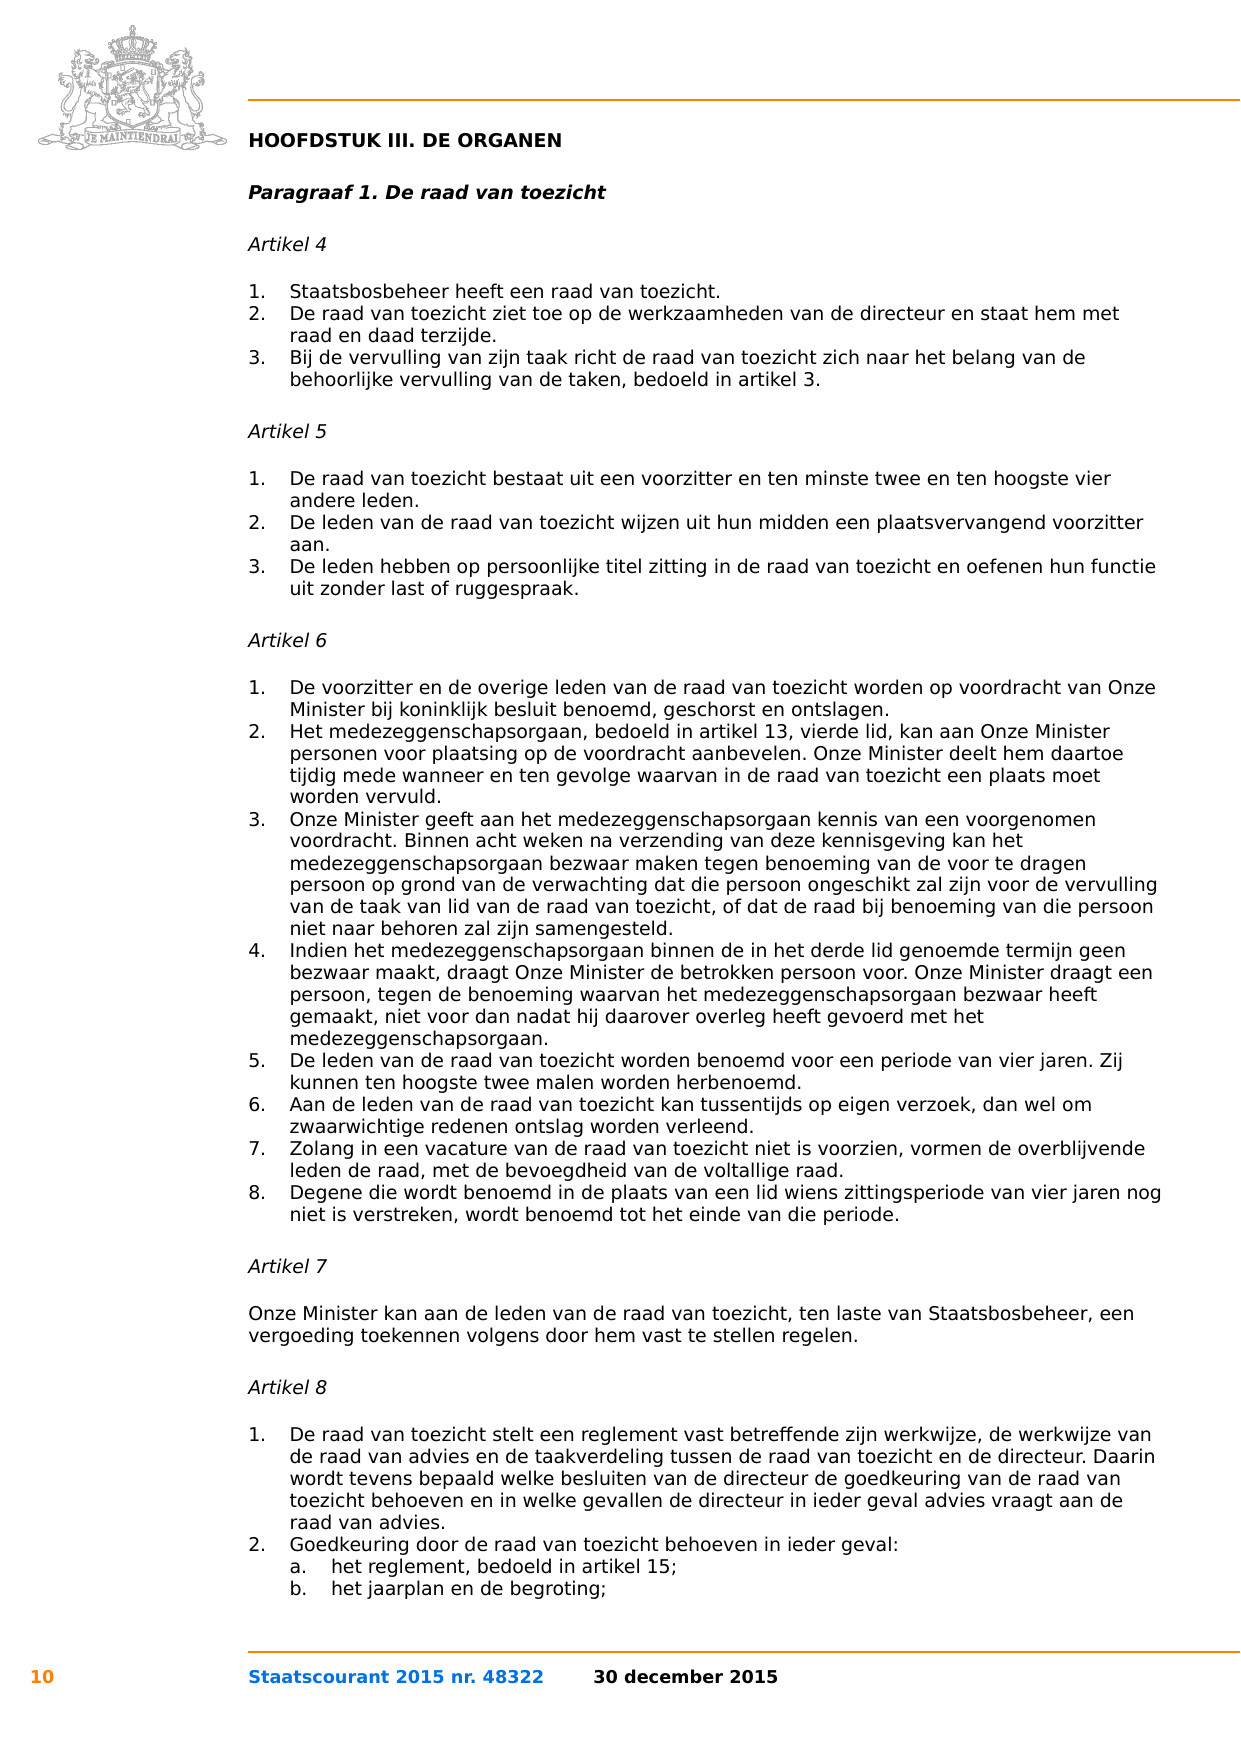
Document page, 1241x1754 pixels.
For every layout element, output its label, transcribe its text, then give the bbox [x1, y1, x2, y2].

subtitle Paragraaf 1. De raad van toezicht [248, 182, 1163, 204]
text 1. Staatsbosbeheer heeft een raad van toezicht. [248, 281, 1163, 303]
text b. het jaarplan en de begroting; [289, 1578, 1163, 1600]
text 6. Aan de leden van de raad van toezicht kan tussentijds op eigen verzoek, dan wel om zwaarwichtige redenen ontslag worden verleend. [248, 1094, 1163, 1138]
subtitle Artikel 6 [248, 629, 1163, 652]
text 1. De raad van toezicht stelt een reglement vast betreffende zijn werkwijze, de werkwijze van de raad van advies en de taakverdeling tussen de raad van toezicht en de directeur. Daarin wordt tevens bepaald welke besluiten van de directeur de goedkeuring van de raad van toezicht behoeven en in welke gevallen de directeur in ieder geval advies vraagt aan de raad van advies. [248, 1424, 1163, 1534]
subtitle Artikel 4 [248, 234, 1163, 256]
subtitle Artikel 7 [248, 1256, 1163, 1278]
subtitle Artikel 8 [248, 1377, 1163, 1399]
text 8. Degene die wordt benoemd in de plaats van een lid wiens zittingsperiode van vier jaren nog niet is verstreken, wordt benoemd tot het einde van die periode. [248, 1182, 1163, 1226]
text a. het reglement, bedoeld in artikel 15; [289, 1556, 1163, 1578]
subtitle Artikel 5 [248, 421, 1163, 443]
text 4. Indien het medezeggenschapsorgaan binnen de in het derde lid genoemde termijn geen bezwaar maakt, draagt Onze Minister de betrokken persoon voor. Onze Minister draagt een persoon, tegen de benoeming waarvan het medezeggenschapsorgaan bezwaar heeft gemaakt, niet voor dan nadat hij daarover overleg heeft gevoerd met het medezeggenschapsorgaan. [248, 940, 1163, 1050]
text 5. De leden van de raad van toezicht worden benoemd voor een periode van vier jaren. Zij kunnen ten hoogste twee malen worden herbenoemd. [248, 1050, 1163, 1094]
text 2. Goedkeuring door de raad van toezicht behoeven in ieder geval: [248, 1534, 1163, 1556]
text 3. De leden hebben op persoonlijke titel zitting in de raad van toezicht en oefenen hun functie uit zonder last of ruggespraak. [248, 556, 1163, 599]
text 3. Bij de vervulling van zijn taak richt de raad van toezicht zich naar het belang van de behoorlijke vervulling van de taken, bedoeld in artikel 3. [248, 347, 1163, 391]
picture [38, 25, 227, 150]
text 2. De raad van toezicht ziet toe op de werkzaamheden van de directeur en staat hem met raad en daad terzijde. [248, 303, 1163, 347]
subtitle HOOFDSTUK III. DE ORGANEN [248, 130, 1163, 152]
text 2. Het medezeggenschapsorgaan, bedoeld in artikel 13, vierde lid, kan aan Onze Minister personen voor plaatsing op de voordracht aanbevelen. Onze Minister deelt hem daartoe tijdig mede wanneer en ten gevolge waarvan in de raad van toezicht een plaats moet worden vervuld. [248, 721, 1163, 808]
text 2. De leden van de raad van toezicht wijzen uit hun midden een plaatsvervangend voorzitter aan. [248, 512, 1163, 556]
text 7. Zolang in een vacature van de raad van toezicht niet is voorzien, vormen de overblijvende leden de raad, met de bevoegdheid van de voltallige raad. [248, 1138, 1163, 1182]
text 3. Onze Minister geeft aan het medezeggenschapsorgaan kennis van een voorgenomen voordracht. Binnen acht weken na verzending van deze kennisgeving kan het medezeggenschapsorgaan bezwaar maken tegen benoeming van de voor te dragen persoon op grond van de verwachting dat die persoon ongeschikt zal zijn voor de vervulling van de taak van lid van de raad van toezicht, of dat de raad bij benoeming van die persoon niet naar behoren zal zijn samengesteld. [248, 808, 1163, 940]
text 1. De voorzitter en de overige leden van de raad van toezicht worden op voordracht van Onze Minister bij koninklijk besluit benoemd, geschorst en ontslagen. [248, 677, 1163, 721]
text 1. De raad van toezicht bestaat uit een voorzitter en ten minste twee en ten hoogste vier andere leden. [248, 468, 1163, 512]
text Onze Minister kan aan de leden van de raad van toezicht, ten laste van Staatsbosbeheer, een vergoeding toekennen volgens door hem vast te stellen regelen. [248, 1303, 1163, 1347]
